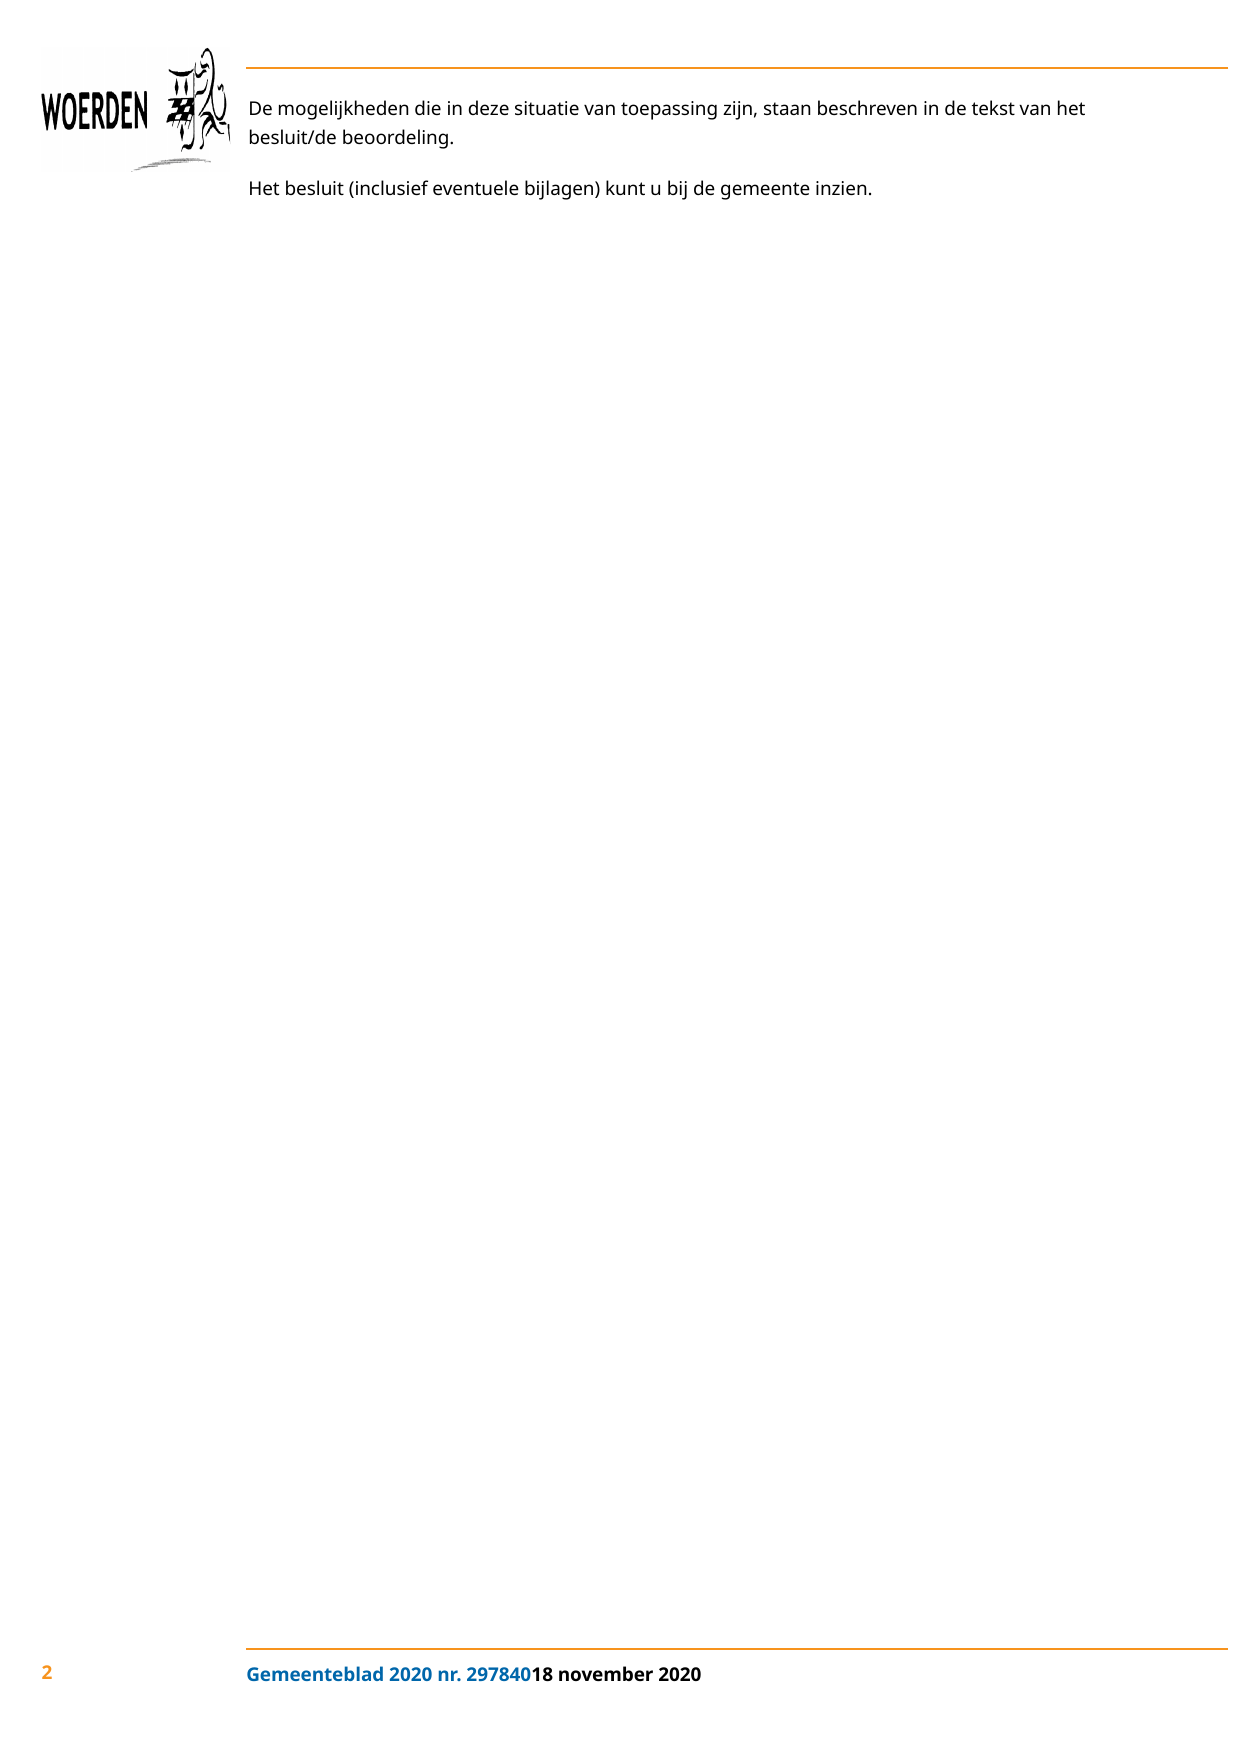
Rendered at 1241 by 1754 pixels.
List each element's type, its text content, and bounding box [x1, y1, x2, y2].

text De mogelijkheden die in deze situatie van toepassing zijn, staan beschreven in de tekst van het besluit/de beoordeling. [248, 95, 1152, 150]
text Het besluit (inclusief eventuele bijlagen) kunt u bij de gemeente inzien. [248, 175, 1152, 201]
picture [41, 47, 231, 172]
